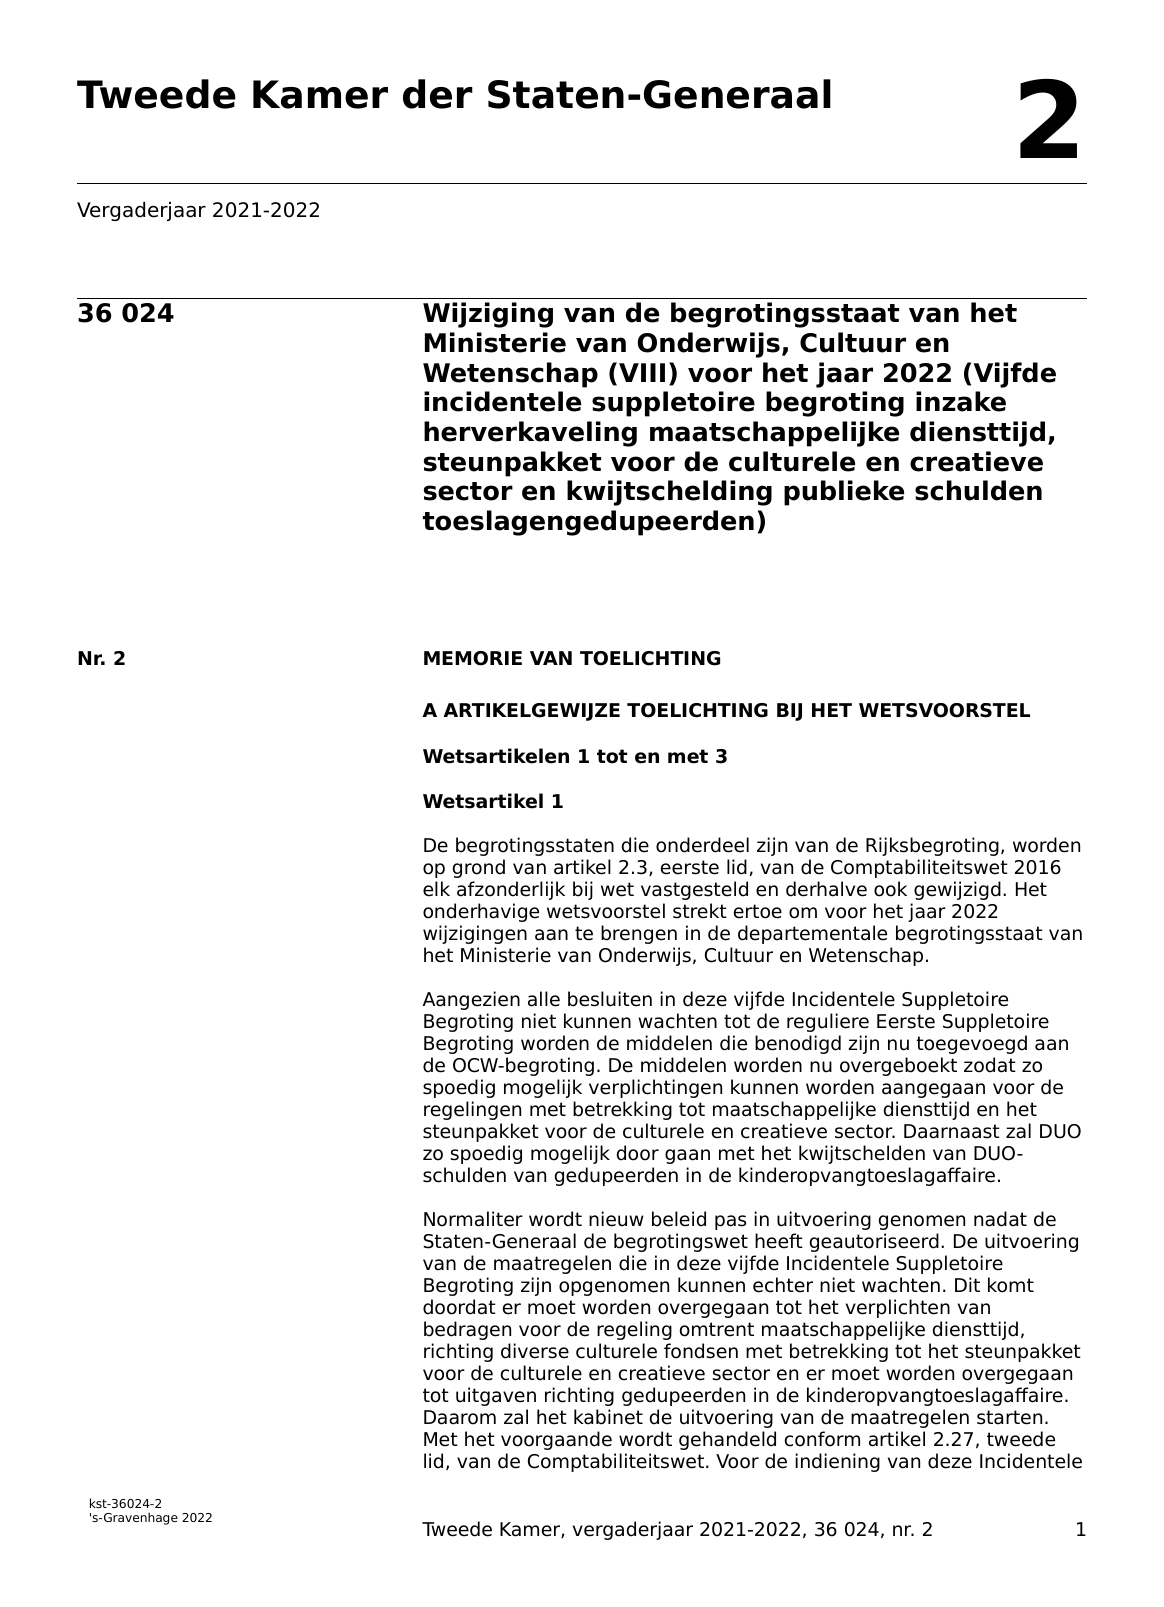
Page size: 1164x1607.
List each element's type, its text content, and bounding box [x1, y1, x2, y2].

table_cell Vergaderjaar 2021-2022 [77, 184, 1087, 298]
table_header Tweede Kamer der Staten-Generaal [77, 59, 886, 183]
text kst-36024-2 [88, 1497, 323, 1511]
subtitle Nr. 2 MEMORIE VAN TOELICHTING [77, 647, 1087, 669]
text Aangezien alle besluiten in deze vijfde Incidentele Suppletoire Begroting niet kunnen wachten tot de reguliere Eerste Suppletoire Begroting worden de middelen die benodigd zijn nu toegevoegd aan de OCW-begroting. De middelen worden nu overgeboekt zodat zo spoedig mogelijk verplichtingen kunnen worden aangegaan voor de regelingen met betrekking tot maatschappelijke diensttijd en het steunpakket voor de culturele en creatieve sector. Daarnaast zal DUO zo spoedig mogelijk door gaan met het kwijtschelden van DUO-schulden van gedupeerden in de kinderopvangtoeslagaffaire. [422, 989, 1087, 1187]
table_header 2 [886, 59, 1087, 183]
subtitle A ARTIKELGEWIJZE TOELICHTING BIJ HET WETSVOORSTEL [422, 699, 1087, 721]
text Normaliter wordt nieuw beleid pas in uitvoering genomen nadat de Staten-Generaal de begrotingswet heeft geautoriseerd. De uitvoering van de maatregelen die in deze vijfde Incidentele Suppletoire Begroting zijn opgenomen kunnen echter niet wachten. Dit komt doordat er moet worden overgegaan tot het verplichten van bedragen voor de regeling omtrent maatschappelijke diensttijd, richting diverse culturele fondsen met betrekking tot het steunpakket voor de culturele en creatieve sector en er moet worden overgegaan tot uitgaven richting gedupeerden in de kinderopvangtoeslagaffaire. Daarom zal het kabinet de uitvoering van de maatregelen starten. Met het voorgaande wordt gehandeld conform artikel 2.27, tweede lid, van de Comptabiliteitswet. Voor de indiening van deze Incidentele [422, 1209, 1087, 1473]
subtitle Wetsartikelen 1 tot en met 3 [422, 746, 1087, 768]
text De begrotingsstaten die onderdeel zijn van de Rijksbegroting, worden op grond van artikel 2.3, eerste lid, van de Comptabiliteitswet 2016 elk afzonderlijk bij wet vastgesteld en derhalve ook gewijzigd. Het onderhavige wetsvoorstel strekt ertoe om voor het jaar 2022 wijzigingen aan te brengen in de departementale begrotingsstaat van het Ministerie van Onderwijs, Cultuur en Wetenschap. [422, 835, 1087, 967]
subtitle 36 024 Wijziging van de begrotingsstaat van het Ministerie van Onderwijs, Cultuur en Wetenschap (VIII) voor het jaar 2022 (Vijfde incidentele suppletoire begroting inzake herverkaveling maatschappelijke diensttijd, steunpakket voor de culturele en creatieve sector en kwijtschelding publieke schulden toeslagengedupeerden) [77, 299, 1087, 536]
text 's-Gravenhage 2022 [88, 1511, 323, 1525]
subtitle Wetsartikel 1 [422, 791, 1087, 813]
